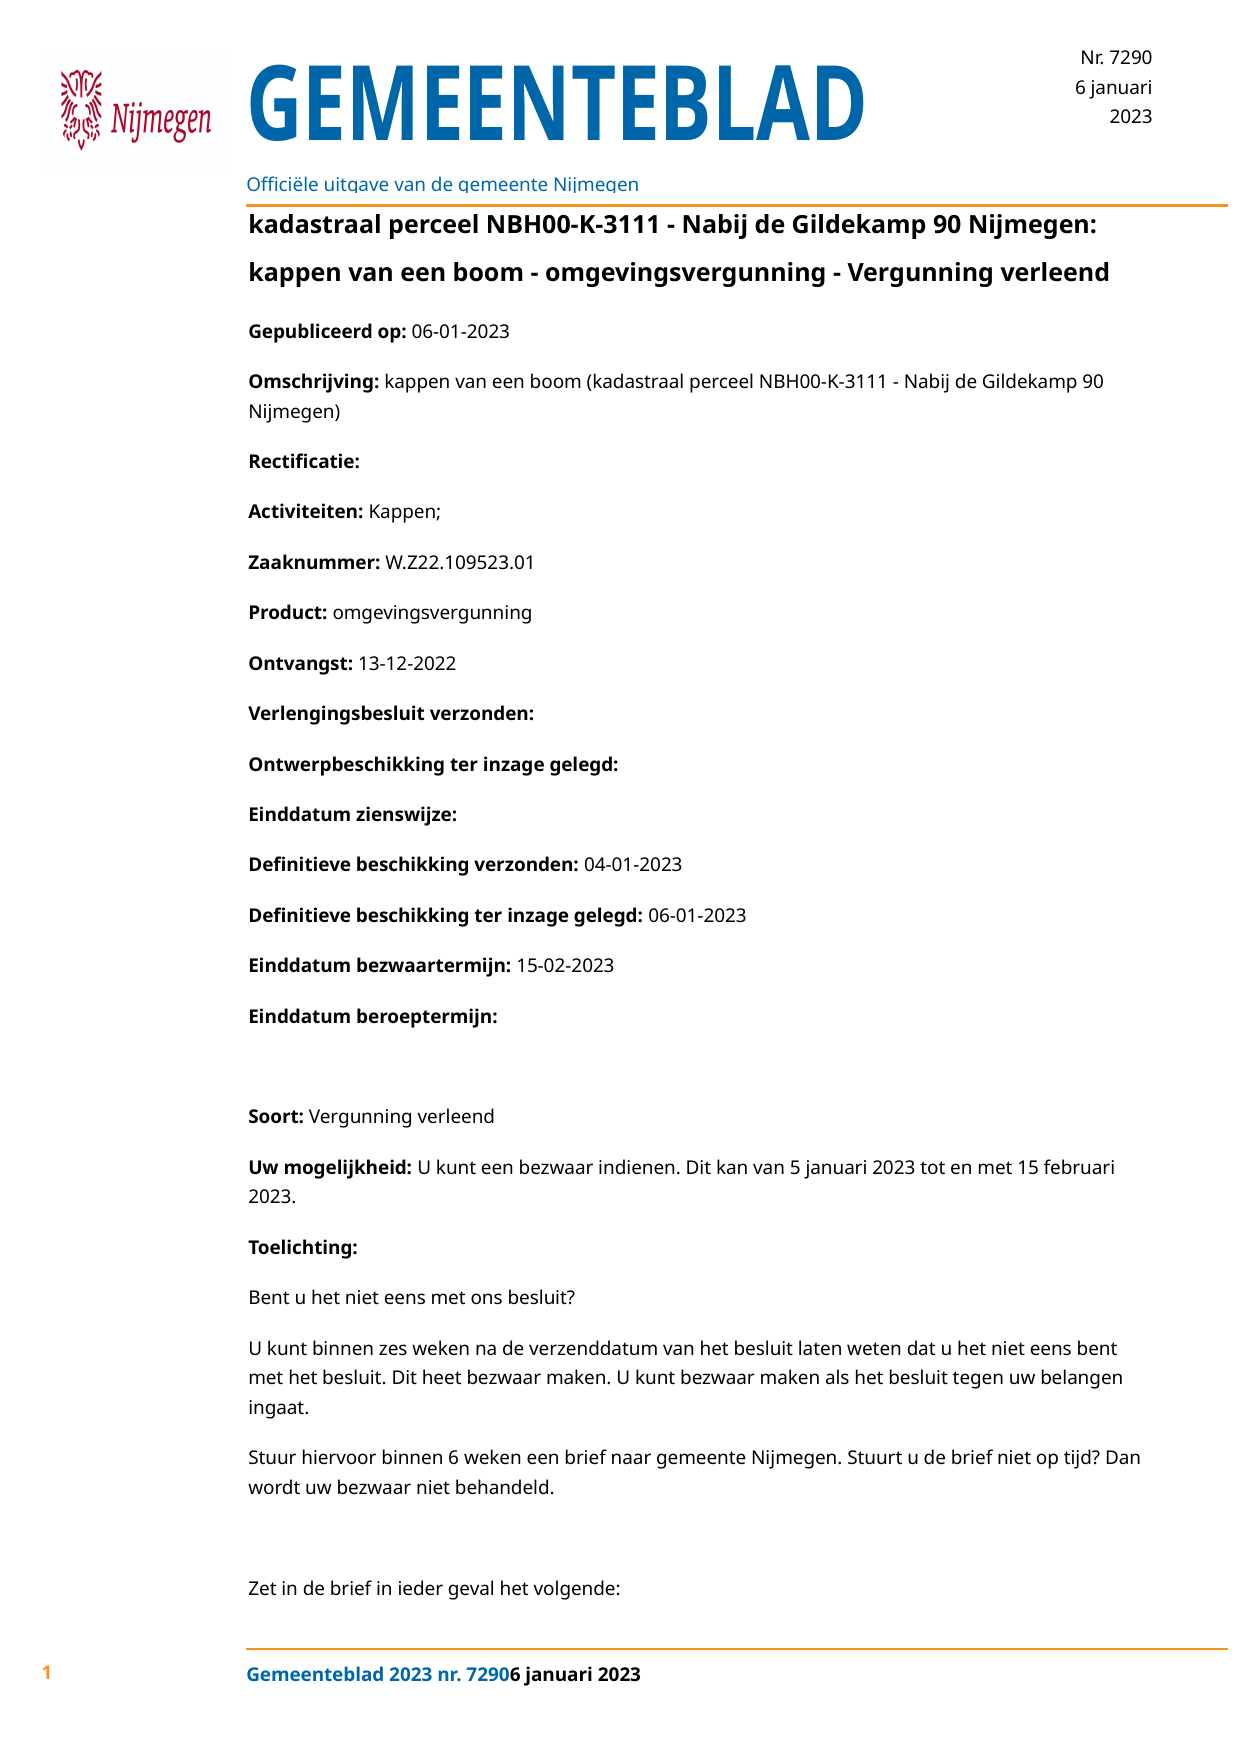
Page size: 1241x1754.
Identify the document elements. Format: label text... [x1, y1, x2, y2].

text Einddatum bezwaartermijn: 15-02-2023 [248, 952, 1152, 978]
text Zet in de brief in ieder geval het volgende: [248, 1575, 1152, 1601]
text Omschrijving: kappen van een boom (kadastraal perceel NBH00-K-3111 - Nabij de Gildekamp 90 Nijmegen) [248, 368, 1152, 424]
text Bent u het niet eens met ons besluit? [248, 1284, 1152, 1310]
text Zaaknummer: W.Z22.109523.01 [248, 549, 1152, 575]
text Einddatum zienswijze: [248, 801, 1152, 827]
text Stuur hiervoor binnen 6 weken een brief naar gemeente Nijmegen. Stuurt u de brief niet op tijd? Dan wordt uw bezwaar niet behandeld. [248, 1444, 1152, 1500]
text Soort: Vergunning verleend [248, 1104, 1152, 1129]
text Ontvangst: 13-12-2022 [248, 650, 1152, 676]
text Gepubliceerd op: 06-01-2023 [248, 318, 1152, 344]
text Rectificatie: [248, 448, 1152, 474]
text Toelichting: [248, 1234, 1152, 1260]
text Product: omgevingsvergunning [248, 599, 1152, 625]
text Definitieve beschikking verzonden: 04-01-2023 [248, 852, 1152, 877]
text kadastraal perceel NBH00-K-3111 - Nabij de Gildekamp 90 Nijmegen: kappen van een boom - omgevingsvergunning - Vergunning verleend [248, 207, 1152, 288]
text Definitieve beschikking ter inzage gelegd: 06-01-2023 [248, 902, 1152, 928]
text Verlengingsbesluit verzonden: [248, 700, 1152, 726]
text Uw mogelijkheid: U kunt een bezwaar indienen. Dit kan van 5 januari 2023 tot en met 15 februari 2023. [248, 1154, 1152, 1209]
text Ontwerpbeschikking ter inzage gelegd: [248, 751, 1152, 777]
text Einddatum beroeptermijn: [248, 1003, 1152, 1029]
text U kunt binnen zes weken na de verzenddatum van het besluit laten weten dat u het niet eens bent met het besluit. Dit heet bezwaar maken. U kunt bezwaar maken als het besluit tegen uw belangen ingaat. [248, 1335, 1152, 1420]
text Activiteiten: Kappen; [248, 499, 1152, 524]
picture [41, 47, 231, 172]
